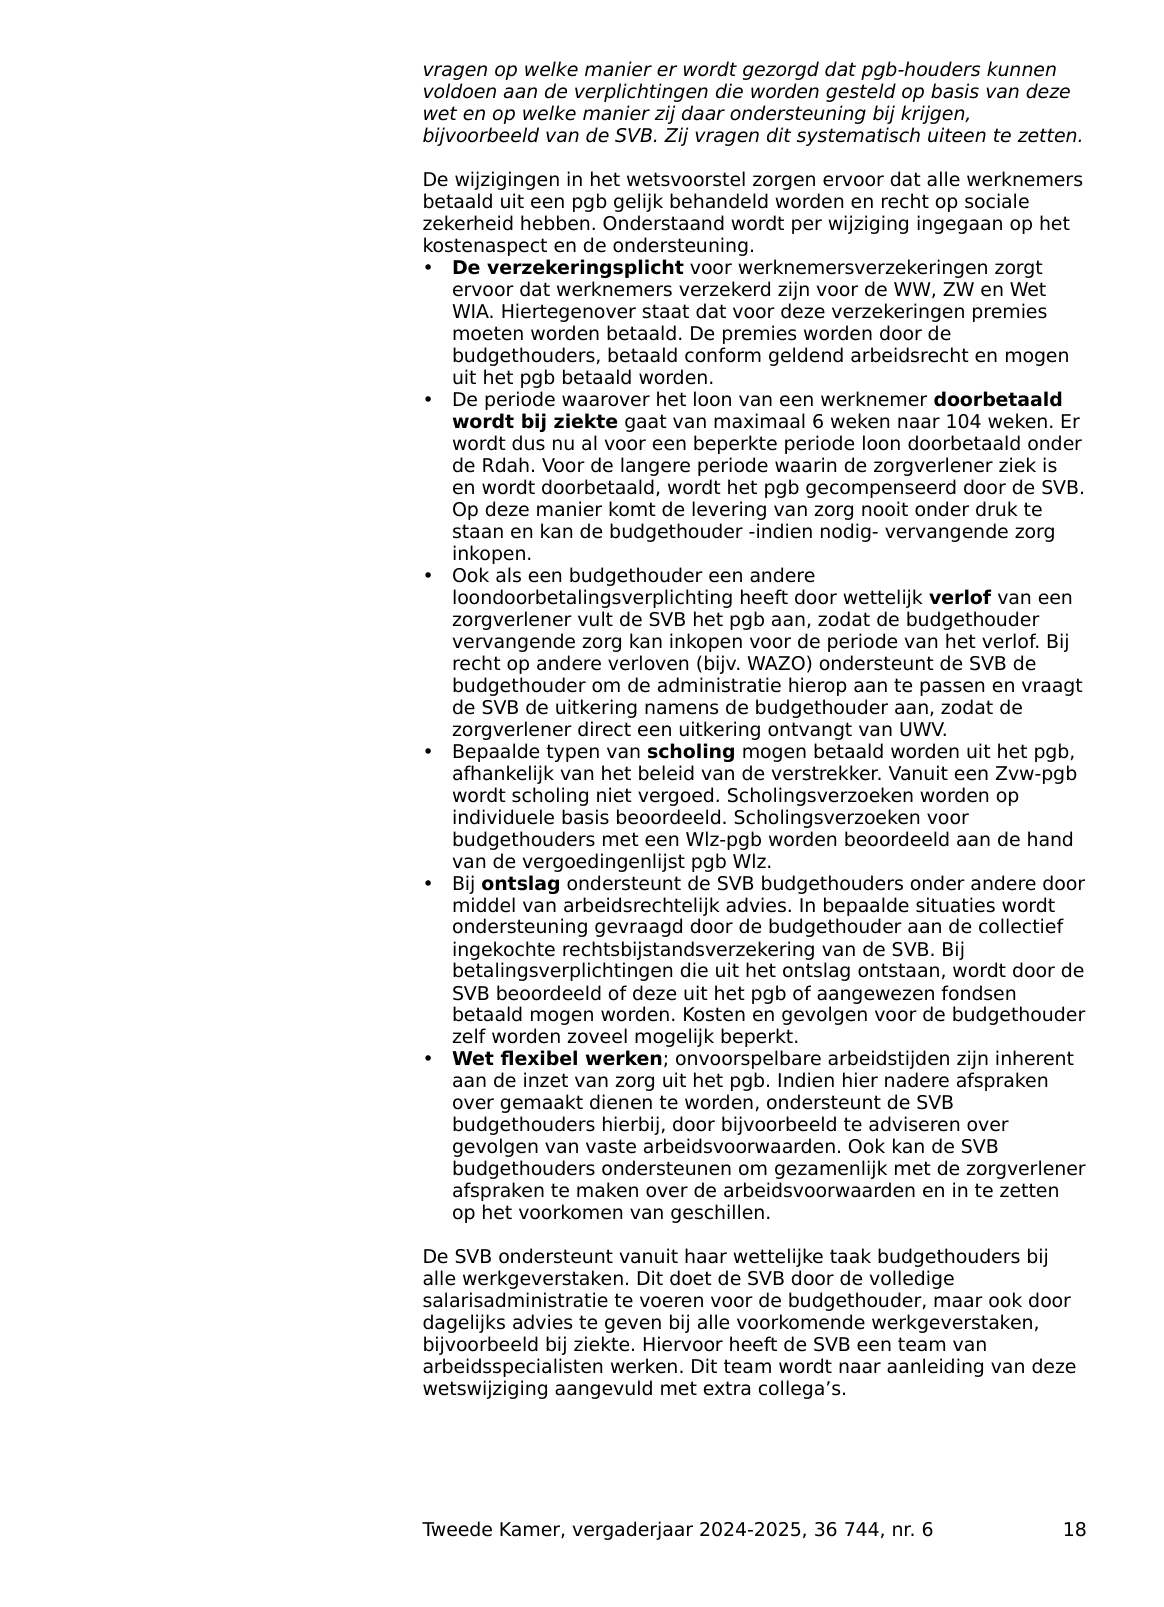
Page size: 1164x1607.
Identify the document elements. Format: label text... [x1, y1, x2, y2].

text • De verzekeringsplicht voor werknemersverzekeringen zorgt ervoor dat werknemers verzekerd zijn voor de WW, ZW en Wet WIA. Hiertegenover staat dat voor deze verzekeringen premies moeten worden betaald. De premies worden door de budgethouders, betaald conform geldend arbeidsrecht en mogen uit het pgb betaald worden. [422, 257, 1087, 389]
text vragen op welke manier er wordt gezorgd dat pgb-houders kunnen voldoen aan de verplichtingen die worden gesteld op basis van deze wet en op welke manier zij daar ondersteuning bij krijgen, bijvoorbeeld van de SVB. Zij vragen dit systematisch uiteen te zetten. [422, 59, 1087, 147]
text De SVB ondersteunt vanuit haar wettelijke taak budgethouders bij alle werkgeverstaken. Dit doet de SVB door de volledige salarisadministratie te voeren voor de budgethouder, maar ook door dagelijks advies te geven bij alle voorkomende werkgeverstaken, bijvoorbeeld bij ziekte. Hiervoor heeft de SVB een team van arbeidsspecialisten werken. Dit team wordt naar aanleiding van deze wetswijziging aangevuld met extra collega’s. [422, 1246, 1087, 1400]
text • Wet flexibel werken; onvoorspelbare arbeidstijden zijn inherent aan de inzet van zorg uit het pgb. Indien hier nadere afspraken over gemaakt dienen te worden, ondersteunt de SVB budgethouders hierbij, door bijvoorbeeld te adviseren over gevolgen van vaste arbeidsvoorwaarden. Ook kan de SVB budgethouders ondersteunen om gezamenlijk met de zorgverlener afspraken te maken over de arbeidsvoorwaarden en in te zetten op het voorkomen van geschillen. [422, 1048, 1087, 1224]
text De wijzigingen in het wetsvoorstel zorgen ervoor dat alle werknemers betaald uit een pgb gelijk behandeld worden en recht op sociale zekerheid hebben. Onderstaand wordt per wijziging ingegaan op het kostenaspect en de ondersteuning. [422, 169, 1087, 257]
text • Bepaalde typen van scholing mogen betaald worden uit het pgb, afhankelijk van het beleid van de verstrekker. Vanuit een Zvw-pgb wordt scholing niet vergoed. Scholingsverzoeken worden op individuele basis beoordeeld. Scholingsverzoeken voor budgethouders met een Wlz-pgb worden beoordeeld aan de hand van de vergoedingenlijst pgb Wlz. [422, 741, 1087, 872]
text • De periode waarover het loon van een werknemer doorbetaald wordt bij ziekte gaat van maximaal 6 weken naar 104 weken. Er wordt dus nu al voor een beperkte periode loon doorbetaald onder de Rdah. Voor de langere periode waarin de zorgverlener ziek is en wordt doorbetaald, wordt het pgb gecompenseerd door de SVB. Op deze manier komt de levering van zorg nooit onder druk te staan en kan de budgethouder -indien nodig- vervangende zorg inkopen. [422, 389, 1087, 565]
text • Bij ontslag ondersteunt de SVB budgethouders onder andere door middel van arbeidsrechtelijk advies. In bepaalde situaties wordt ondersteuning gevraagd door de budgethouder aan de collectief ingekochte rechtsbijstandsverzekering van de SVB. Bij betalingsverplichtingen die uit het ontslag ontstaan, wordt door de SVB beoordeeld of deze uit het pgb of aangewezen fondsen betaald mogen worden. Kosten en gevolgen voor de budgethouder zelf worden zoveel mogelijk beperkt. [422, 872, 1087, 1048]
text • Ook als een budgethouder een andere loondoorbetalingsverplichting heeft door wettelijk verlof van een zorgverlener vult de SVB het pgb aan, zodat de budgethouder vervangende zorg kan inkopen voor de periode van het verlof. Bij recht op andere verloven (bijv. WAZO) ondersteunt de SVB de budgethouder om de administratie hierop aan te passen en vraagt de SVB de uitkering namens de budgethouder aan, zodat de zorgverlener direct een uitkering ontvangt van UWV. [422, 565, 1087, 741]
